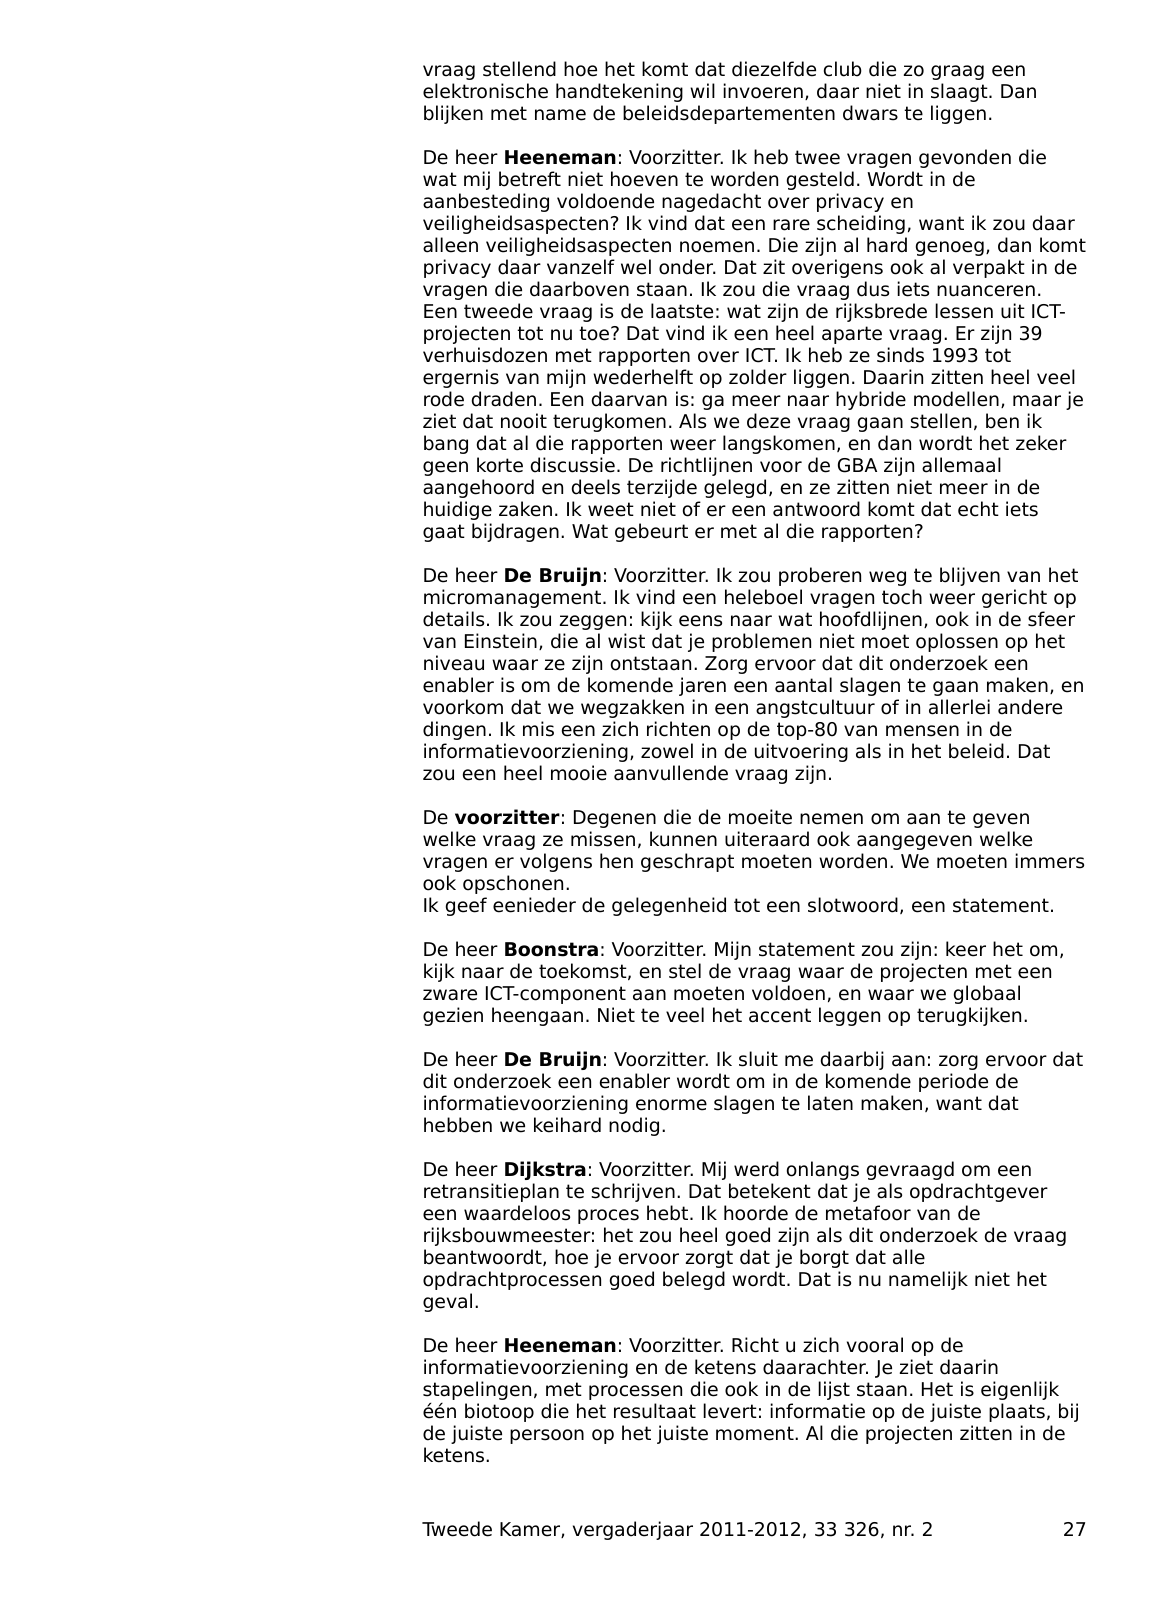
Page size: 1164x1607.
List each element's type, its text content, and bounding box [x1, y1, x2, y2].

text De heer Dijkstra: Voorzitter. Mij werd onlangs gevraagd om een retransitieplan te schrijven. Dat betekent dat je als opdrachtgever een waardeloos proces hebt. Ik hoorde de metafoor van de rijksbouwmeester: het zou heel goed zijn als dit onderzoek de vraag beantwoordt, hoe je ervoor zorgt dat je borgt dat alle opdrachtprocessen goed belegd wordt. Dat is nu namelijk niet het geval. [422, 1159, 1087, 1313]
text De heer Boonstra: Voorzitter. Mijn statement zou zijn: keer het om, kijk naar de toekomst, en stel de vraag waar de projecten met een zware ICT-component aan moeten voldoen, en waar we globaal gezien heengaan. Niet te veel het accent leggen op terugkijken. [422, 939, 1087, 1027]
text Ik geef eenieder de gelegenheid tot een slotwoord, een statement. [422, 895, 1087, 917]
text vraag stellend hoe het komt dat diezelfde club die zo graag een elektronische handtekening wil invoeren, daar niet in slaagt. Dan blijken met name de beleidsdepartementen dwars te liggen. [422, 59, 1087, 125]
text De heer De Bruijn: Voorzitter. Ik zou proberen weg te blijven van het micromanagement. Ik vind een heleboel vragen toch weer gericht op details. Ik zou zeggen: kijk eens naar wat hoofdlijnen, ook in de sfeer van Einstein, die al wist dat je problemen niet moet oplossen op het niveau waar ze zijn ontstaan. Zorg ervoor dat dit onderzoek een enabler is om de komende jaren een aantal slagen te gaan maken, en voorkom dat we wegzakken in een angstcultuur of in allerlei andere dingen. Ik mis een zich richten op de top-80 van mensen in de informatievoorziening, zowel in de uitvoering als in het beleid. Dat zou een heel mooie aanvullende vraag zijn. [422, 565, 1087, 785]
text De heer De Bruijn: Voorzitter. Ik sluit me daarbij aan: zorg ervoor dat dit onderzoek een enabler wordt om in de komende periode de informatievoorziening enorme slagen te laten maken, want dat hebben we keihard nodig. [422, 1049, 1087, 1137]
text De heer Heeneman: Voorzitter. Ik heb twee vragen gevonden die wat mij betreft niet hoeven te worden gesteld. Wordt in de aanbesteding voldoende nagedacht over privacy en veiligheidsaspecten? Ik vind dat een rare scheiding, want ik zou daar alleen veiligheidsaspecten noemen. Die zijn al hard genoeg, dan komt privacy daar vanzelf wel onder. Dat zit overigens ook al verpakt in de vragen die daarboven staan. Ik zou die vraag dus iets nuanceren. [422, 147, 1087, 301]
text Een tweede vraag is de laatste: wat zijn de rijksbrede lessen uit ICT-projecten tot nu toe? Dat vind ik een heel aparte vraag. Er zijn 39 verhuisdozen met rapporten over ICT. Ik heb ze sinds 1993 tot ergernis van mijn wederhelft op zolder liggen. Daarin zitten heel veel rode draden. Een daarvan is: ga meer naar hybride modellen, maar je ziet dat nooit terugkomen. Als we deze vraag gaan stellen, ben ik bang dat al die rapporten weer langskomen, en dan wordt het zeker geen korte discussie. De richtlijnen voor de GBA zijn allemaal aangehoord en deels terzijde gelegd, en ze zitten niet meer in de huidige zaken. Ik weet niet of er een antwoord komt dat echt iets gaat bijdragen. Wat gebeurt er met al die rapporten? [422, 301, 1087, 543]
text De voorzitter: Degenen die de moeite nemen om aan te geven welke vraag ze missen, kunnen uiteraard ook aangegeven welke vragen er volgens hen geschrapt moeten worden. We moeten immers ook opschonen. [422, 807, 1087, 895]
text De heer Heeneman: Voorzitter. Richt u zich vooral op de informatievoorziening en de ketens daarachter. Je ziet daarin stapelingen, met processen die ook in de lijst staan. Het is eigenlijk één biotoop die het resultaat levert: informatie op de juiste plaats, bij de juiste persoon op het juiste moment. Al die projecten zitten in de ketens. [422, 1335, 1087, 1467]
